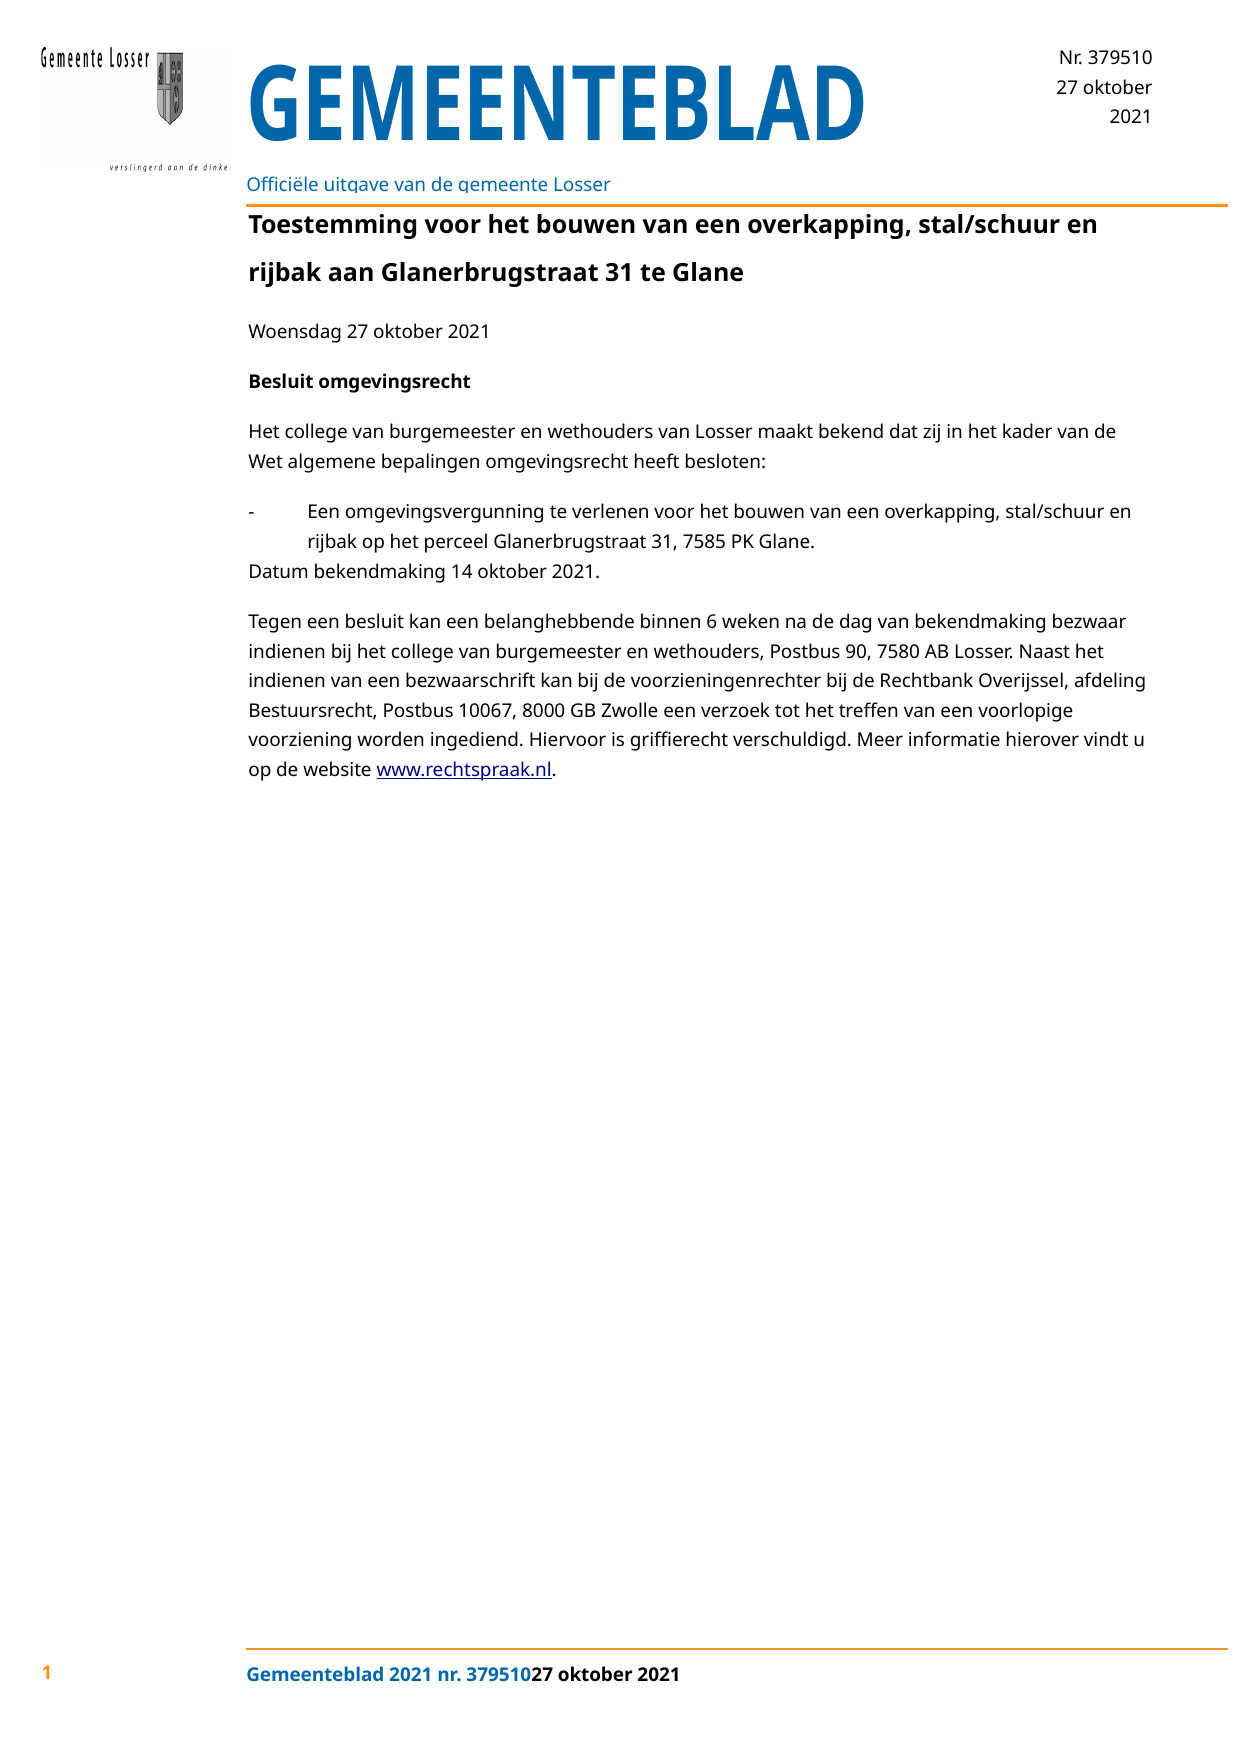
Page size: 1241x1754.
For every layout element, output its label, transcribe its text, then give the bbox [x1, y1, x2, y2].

picture [41, 47, 231, 172]
list Een omgevingsvergunning te verlenen voor het bouwen van een overkapping, stal/schuur en rijbak op het perceel Glanerbrugstraat 31, 7585 PK Glane. [248, 499, 1152, 554]
text Het college van burgemeester en wethouders van Losser maakt bekend dat zij in het kader van de Wet algemene bepalingen omgevingsrecht heeft besloten: [248, 419, 1152, 474]
text Besluit omgevingsrecht [248, 368, 1152, 394]
text Tegen een besluit kan een belanghebbende binnen 6 weken na de dag van bekendmaking bezwaar indienen bij het college van burgemeester en wethouders, Postbus 90, 7580 AB Losser. Naast het indienen van een bezwaarschrift kan bij de voorzieningenrechter bij de Rechtbank Overijssel, afdeling Bestuursrecht, Postbus 10067, 8000 GB Zwolle een verzoek tot het treffen van een voorlopige voorziening worden ingediend. Hiervoor is griffierecht verschuldigd. Meer informatie hierover vindt u op de website www.rechtspraak.nl. [248, 608, 1152, 782]
text Datum bekendmaking 14 oktober 2021. [248, 558, 1152, 584]
text Toestemming voor het bouwen van een overkapping, stal/schuur en rijbak aan Glanerbrugstraat 31 te Glane [248, 207, 1152, 288]
text Woensdag 27 oktober 2021 [248, 318, 1152, 344]
